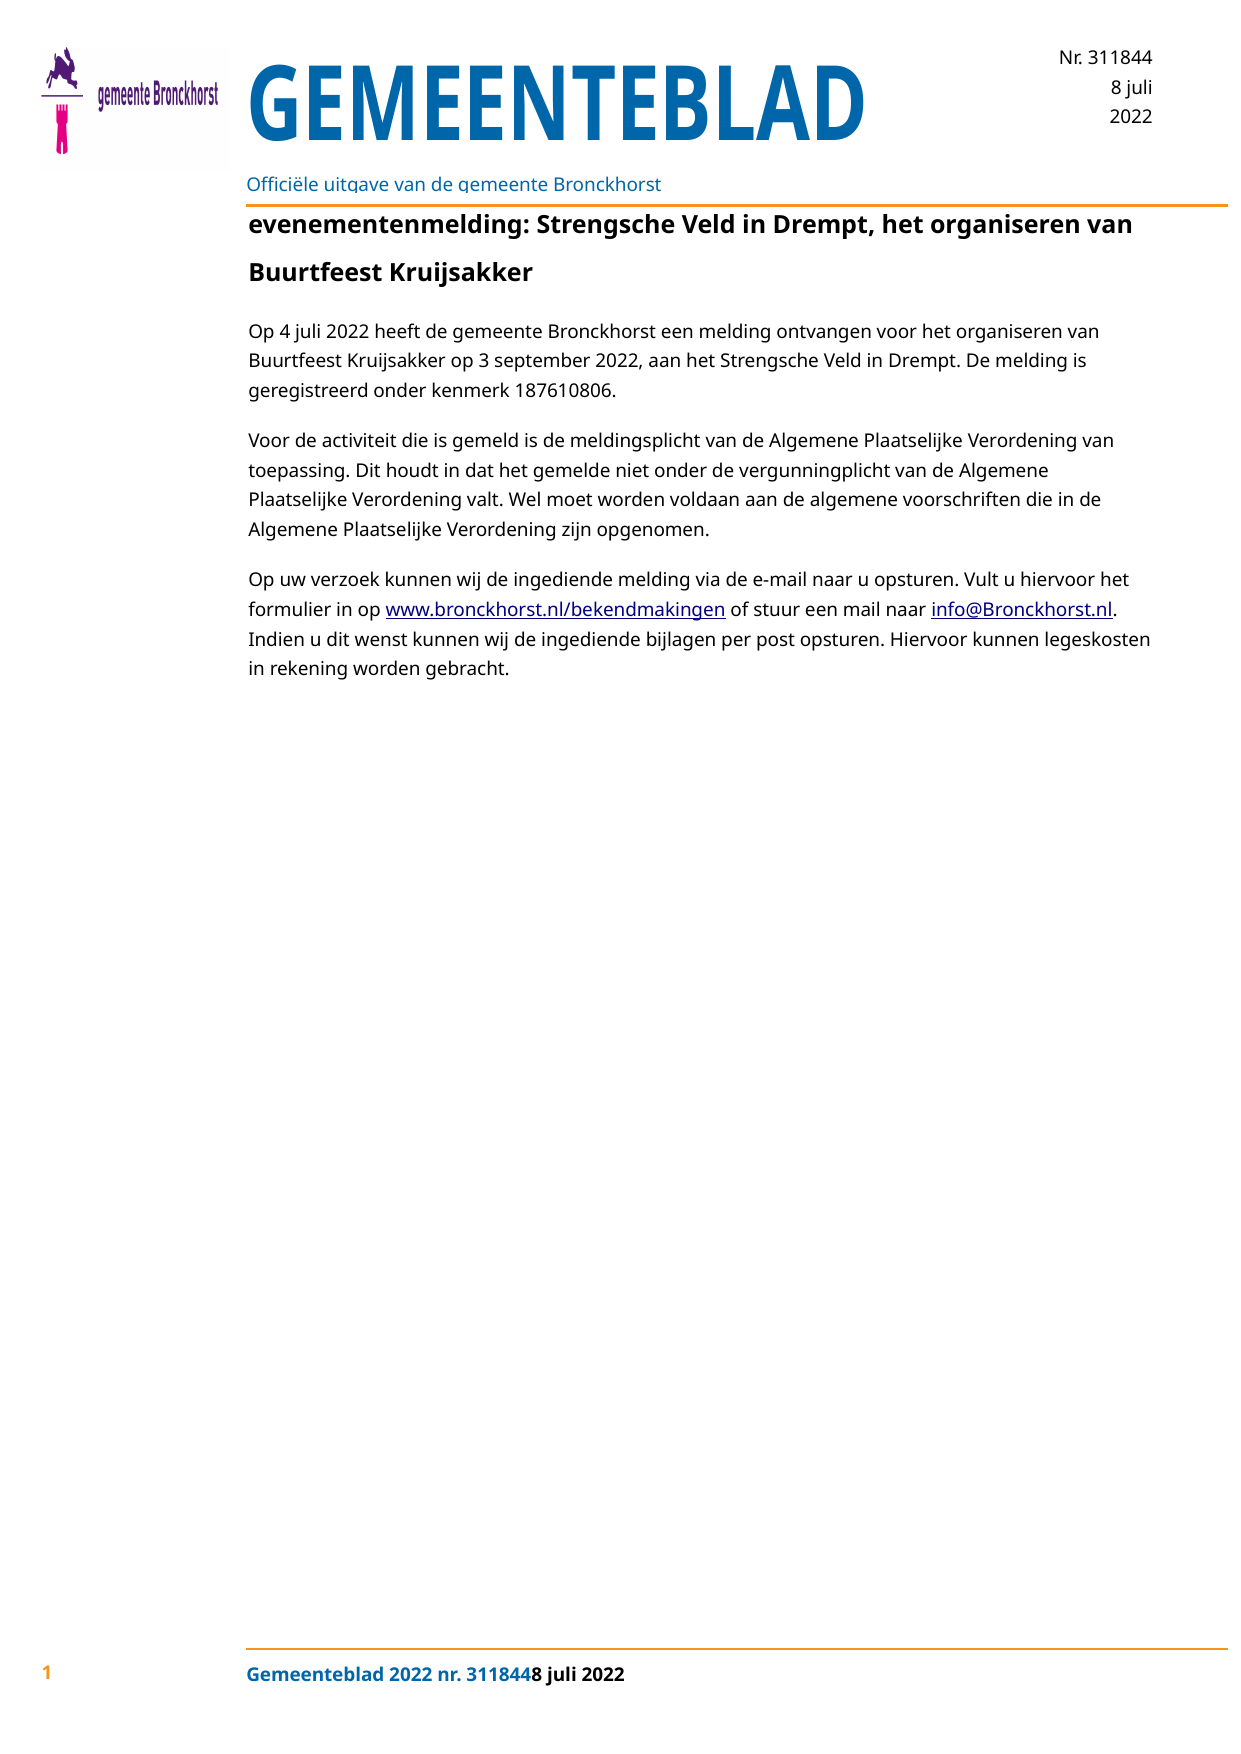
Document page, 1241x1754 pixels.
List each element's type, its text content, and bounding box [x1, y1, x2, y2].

text Op 4 juli 2022 heeft de gemeente Bronckhorst een melding ontvangen voor het organiseren van Buurtfeest Kruijsakker op 3 september 2022, aan het Strengsche Veld in Drempt. De melding is geregistreerd onder kenmerk 187610806. [248, 318, 1152, 403]
text Voor de activiteit die is gemeld is de meldingsplicht van de Algemene Plaatselijke Verordening van toepassing. Dit houdt in dat het gemelde niet onder de vergunningplicht van de Algemene Plaatselijke Verordening valt. Wel moet worden voldaan aan de algemene voorschriften die in de Algemene Plaatselijke Verordening zijn opgenomen. [248, 427, 1152, 542]
picture [41, 47, 231, 172]
text Op uw verzoek kunnen wij de ingediende melding via de e-mail naar u opsturen. Vult u hiervoor het formulier in op www.bronckhorst.nl/bekendmakingen of stuur een mail naar info@Bronckhorst.nl. Indien u dit wenst kunnen wij de ingediende bijlagen per post opsturen. Hiervoor kunnen legeskosten in rekening worden gebracht. [248, 567, 1152, 681]
text evenementenmelding: Strengsche Veld in Drempt, het organiseren van Buurtfeest Kruijsakker [248, 207, 1152, 288]
